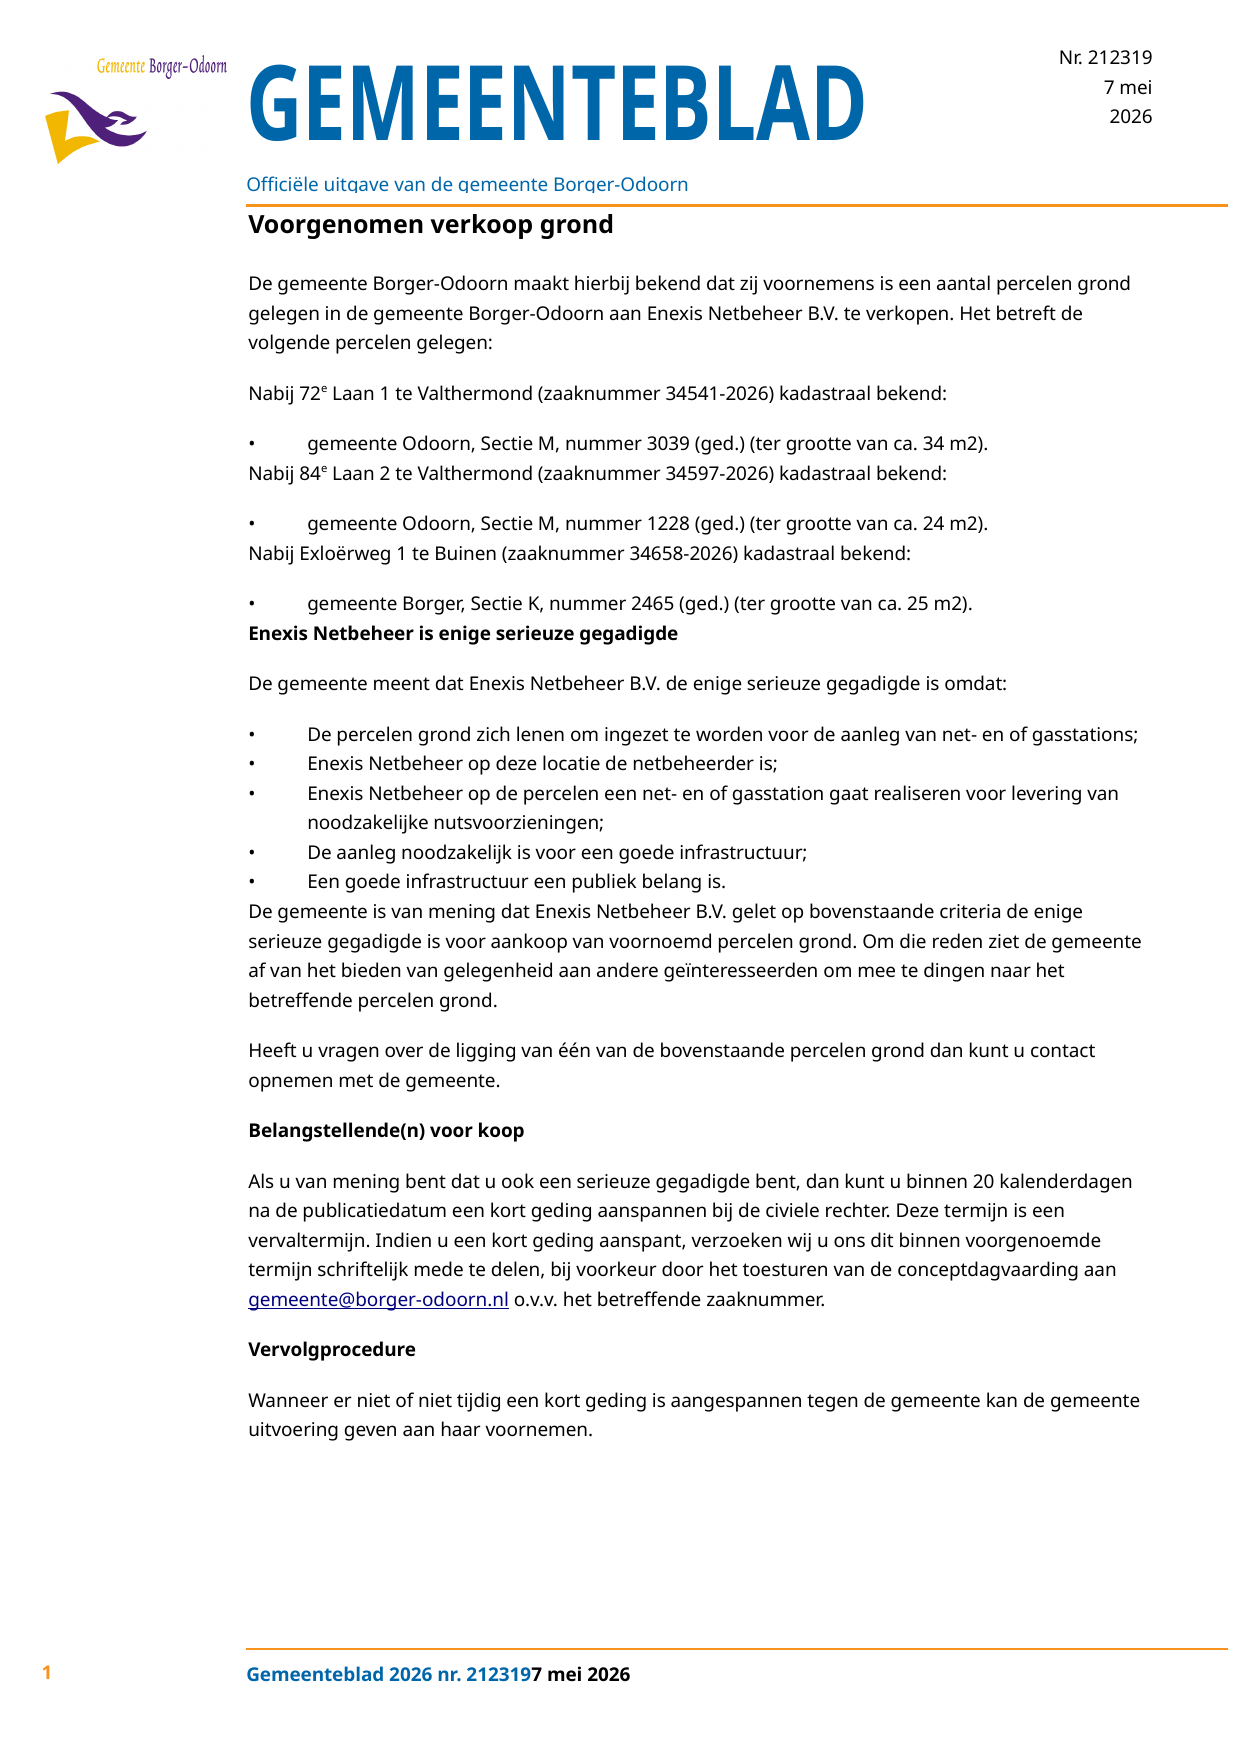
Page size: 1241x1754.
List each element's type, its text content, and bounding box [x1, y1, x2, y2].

text Nabij 72e Laan 1 te Valthermond (zaaknummer 34541-2026) kadastraal bekend: [248, 380, 1152, 406]
text Enexis Netbeheer is enige serieuze gegadigde [248, 620, 1152, 646]
picture [41, 47, 231, 172]
list De percelen grond zich lenen om ingezet te worden voor de aanleg van net- en of gasstations; [248, 721, 1152, 746]
text Vervolgprocedure [248, 1337, 1152, 1362]
text Nabij 84e Laan 2 te Valthermond (zaaknummer 34597-2026) kadastraal bekend: [248, 460, 1152, 486]
list gemeente Odoorn, Sectie M, nummer 1228 (ged.) (ter grootte van ca. 24 m2). [248, 510, 1152, 536]
text De gemeente is van mening dat Enexis Netbeheer B.V. gelet op bovenstaande criteria de enige serieuze gegadigde is voor aankoop van voornoemd percelen grond. Om die reden ziet de gemeente af van het bieden van gelegenheid aan andere geïnteresseerden om mee te dingen naar het betreffende percelen grond. [248, 898, 1152, 1013]
list gemeente Borger, Sectie K, nummer 2465 (ged.) (ter grootte van ca. 25 m2). [248, 590, 1152, 616]
text Voorgenomen verkoop grond [248, 207, 1152, 241]
list Enexis Netbeheer op de percelen een net- en of gasstation gaat realiseren voor levering van noodzakelijke nutsvoorzieningen; [248, 780, 1152, 835]
text Als u van mening bent dat u ook een serieuze gegadigde bent, dan kunt u binnen 20 kalenderdagen na de publicatiedatum een kort geding aanspannen bij de civiele rechter. Deze termijn is een vervaltermijn. Indien u een kort geding aanspant, verzoeken wij u ons dit binnen voorgenoemde termijn schriftelijk mede te delen, bij voorkeur door het toesturen van de conceptdagvaarding aan gemeente@borger-odoorn.nl o.v.v. het betreffende zaaknummer. [248, 1168, 1152, 1312]
text Heeft u vragen over de ligging van één van de bovenstaande percelen grond dan kunt u contact opnemen met de gemeente. [248, 1037, 1152, 1093]
text Nabij Exloërweg 1 te Buinen (zaaknummer 34658-2026) kadastraal bekend: [248, 540, 1152, 566]
text Wanneer er niet of niet tijdig een kort geding is aangespannen tegen de gemeente kan de gemeente uitvoering geven aan haar voornemen. [248, 1387, 1152, 1442]
list De aanleg noodzakelijk is voor een goede infrastructuur; [248, 839, 1152, 865]
text De gemeente meent dat Enexis Netbeheer B.V. de enige serieuze gegadigde is omdat: [248, 670, 1152, 696]
text De gemeente Borger-Odoorn maakt hierbij bekend dat zij voornemens is een aantal percelen grond gelegen in de gemeente Borger-Odoorn aan Enexis Netbeheer B.V. te verkopen. Het betreft de volgende percelen gelegen: [248, 270, 1152, 355]
list Een goede infrastructuur een publiek belang is. [248, 869, 1152, 894]
text Belangstellende(n) voor koop [248, 1117, 1152, 1143]
list gemeente Odoorn, Sectie M, nummer 3039 (ged.) (ter grootte van ca. 34 m2). [248, 430, 1152, 456]
list Enexis Netbeheer op deze locatie de netbeheerder is; [248, 750, 1152, 776]
